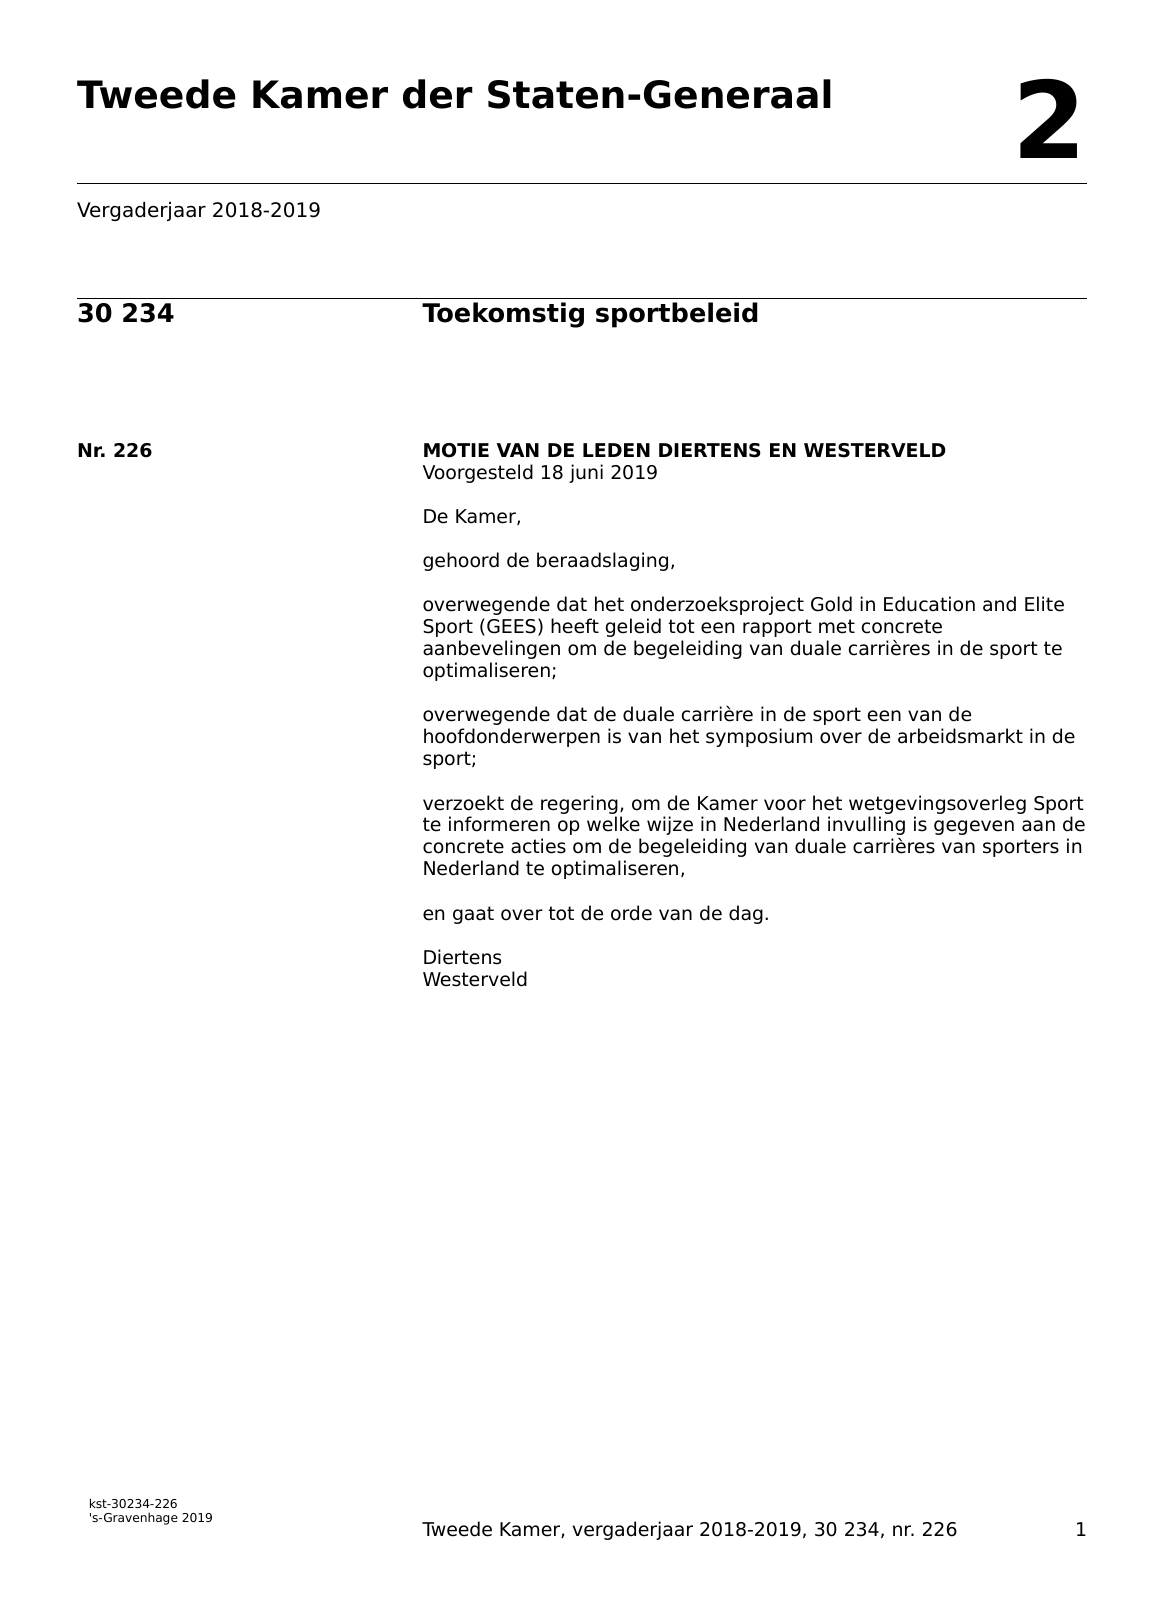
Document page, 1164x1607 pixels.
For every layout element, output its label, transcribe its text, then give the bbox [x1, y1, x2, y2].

table_header Tweede Kamer der Staten-Generaal [77, 59, 886, 183]
text overwegende dat het onderzoeksproject Gold in Education and Elite Sport (GEES) heeft geleid tot een rapport met concrete aanbevelingen om de begeleiding van duale carrières in de sport te optimaliseren; [422, 594, 1087, 682]
text gehoord de beraadslaging, [422, 550, 1087, 572]
table_header 2 [886, 59, 1087, 183]
text Diertens [422, 947, 1087, 969]
text 's-Gravenhage 2019 [88, 1511, 323, 1525]
subtitle Nr. 226 MOTIE VAN DE LEDEN DIERTENS EN WESTERVELD [77, 440, 1087, 462]
text Voorgesteld 18 juni 2019 [422, 462, 1087, 484]
table_cell Vergaderjaar 2018-2019 [77, 184, 1087, 298]
subtitle 30 234 Toekomstig sportbeleid [77, 299, 1087, 329]
text en gaat over tot de orde van de dag. [422, 902, 1087, 924]
text De Kamer, [422, 506, 1087, 528]
text verzoekt de regering, om de Kamer voor het wetgevingsoverleg Sport te informeren op welke wijze in Nederland invulling is gegeven aan de concrete acties om de begeleiding van duale carrières van sporters in Nederland te optimaliseren, [422, 792, 1087, 880]
text overwegende dat de duale carrière in de sport een van de hoofdonderwerpen is van het symposium over de arbeidsmarkt in de sport; [422, 704, 1087, 770]
text kst-30234-226 [88, 1497, 323, 1511]
text Westerveld [422, 969, 1087, 991]
